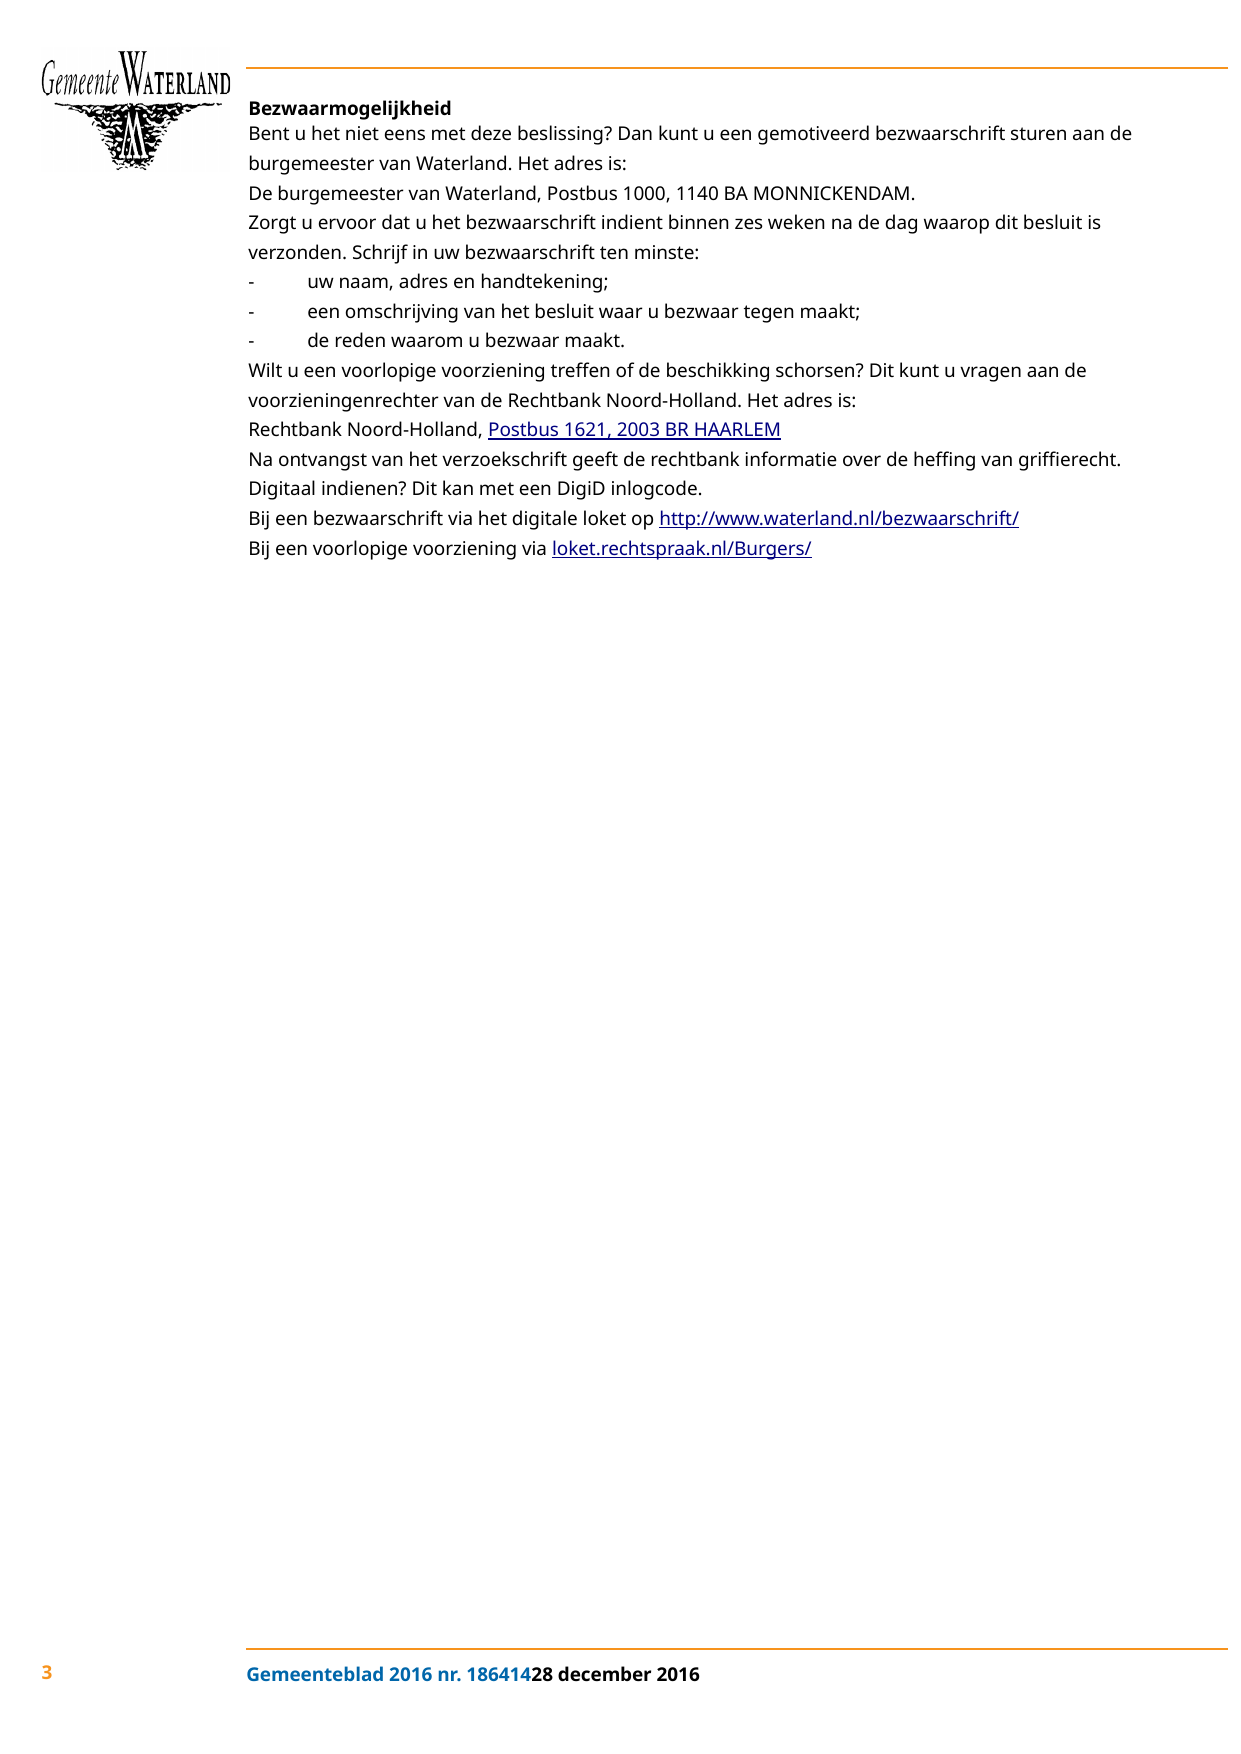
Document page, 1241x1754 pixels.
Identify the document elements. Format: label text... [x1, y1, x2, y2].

list uw naam, adres en handtekening; [248, 268, 1152, 294]
text Bezwaarmogelijkheid [248, 95, 1152, 121]
list een omschrijving van het besluit waar u bezwaar tegen maakt; [248, 298, 1152, 324]
text Rechtbank Noord-Holland, Postbus 1621, 2003 BR HAARLEM [248, 416, 1152, 442]
text Bent u het niet eens met deze beslissing? Dan kunt u een gemotiveerd bezwaarschrift sturen aan de burgemeester van Waterland. Het adres is: [248, 121, 1152, 176]
text Wilt u een voorlopige voorziening treffen of de beschikking schorsen? Dit kunt u vragen aan de voorzieningenrechter van de Rechtbank Noord-Holland. Het adres is: [248, 357, 1152, 413]
text Bij een bezwaarschrift via het digitale loket op http://www.waterland.nl/bezwaarschrift/ [248, 505, 1152, 531]
text Na ontvangst van het verzoekschrift geeft de rechtbank informatie over de heffing van griffierecht. [248, 446, 1152, 472]
text Bij een voorlopige voorziening via loket.rechtspraak.nl/Burgers/ [248, 535, 1152, 561]
picture [41, 47, 231, 172]
text Digitaal indienen? Dit kan met een DigiD inlogcode. [248, 476, 1152, 501]
text De burgemeester van Waterland, Postbus 1000, 1140 BA MONNICKENDAM. [248, 180, 1152, 206]
list de reden waarom u bezwaar maakt. [248, 328, 1152, 353]
text Zorgt u ervoor dat u het bezwaarschrift indient binnen zes weken na de dag waarop dit besluit is verzonden. Schrijf in uw bezwaarschrift ten minste: [248, 209, 1152, 265]
